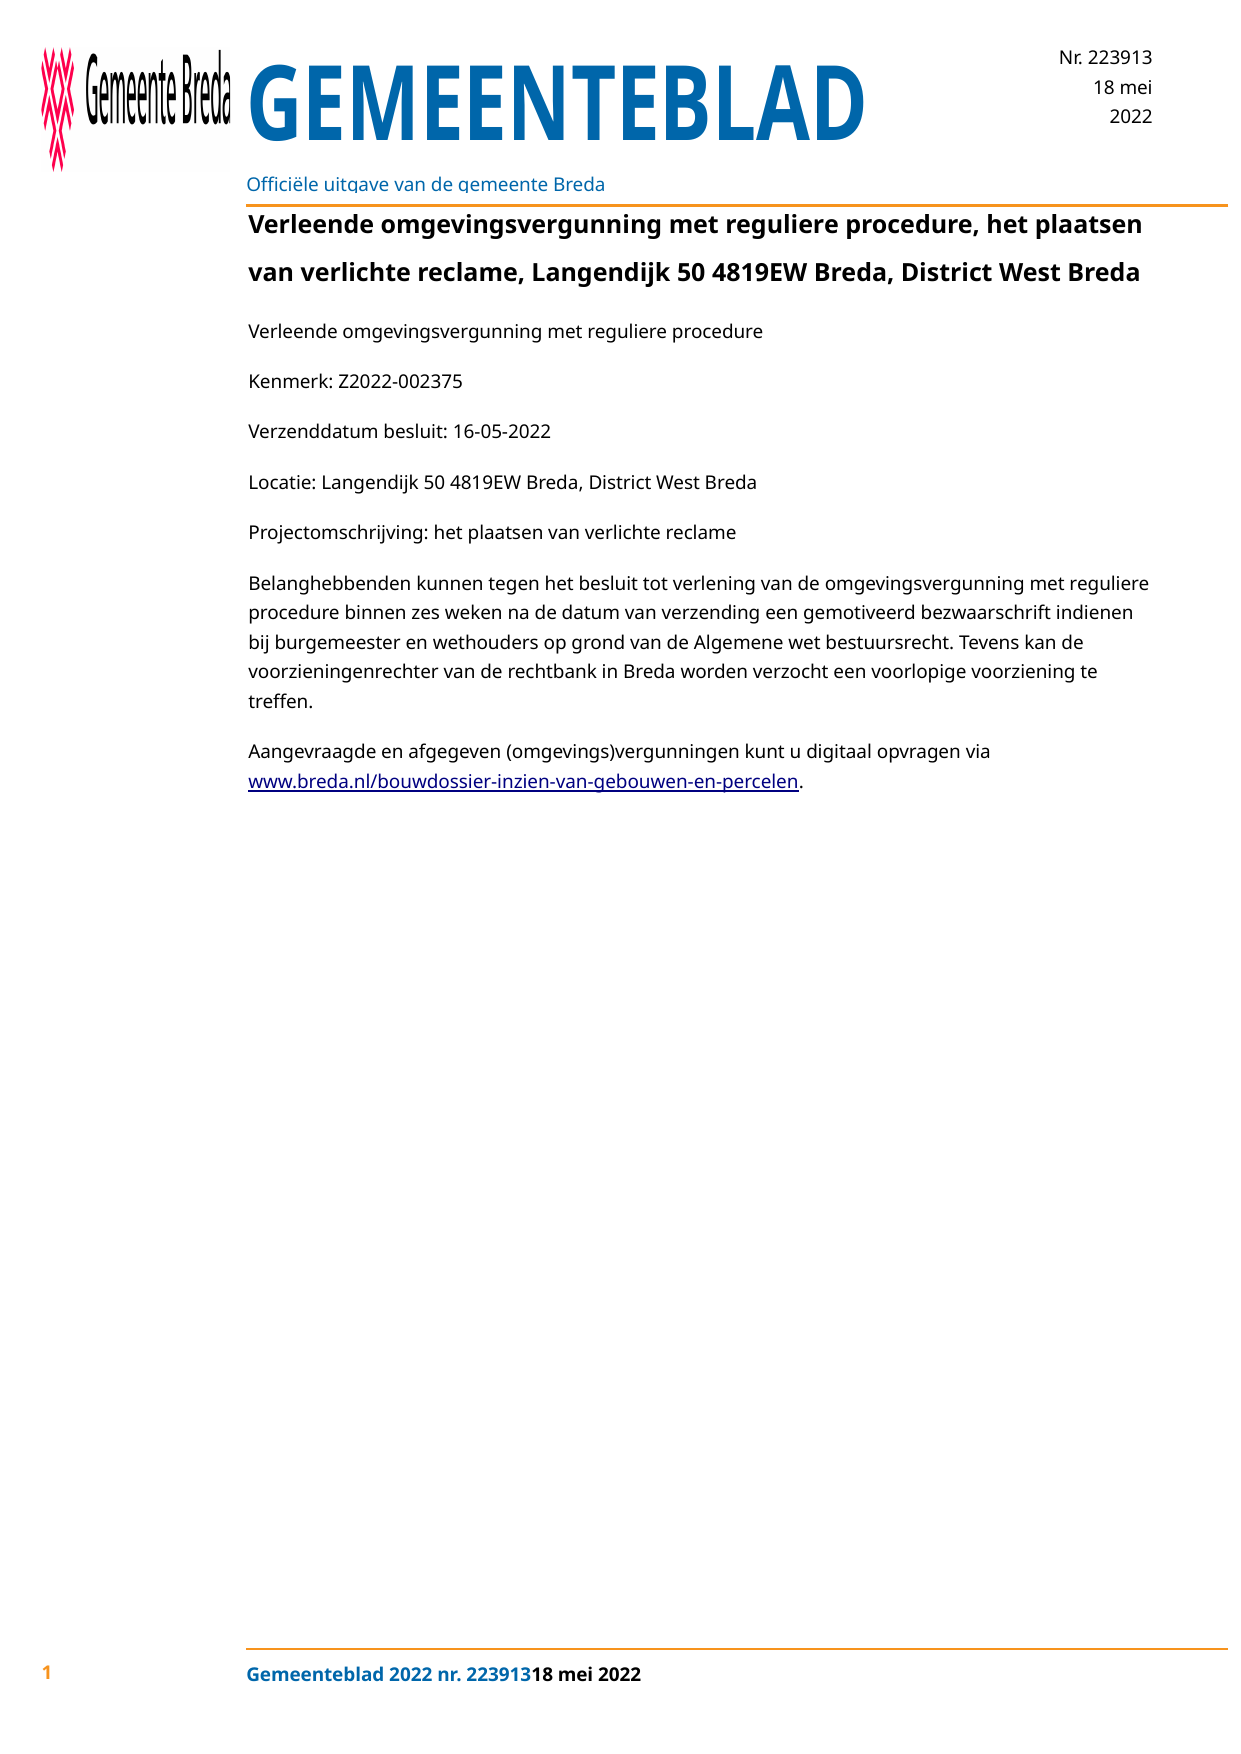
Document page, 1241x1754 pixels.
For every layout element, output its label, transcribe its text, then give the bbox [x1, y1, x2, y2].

text Kenmerk: Z2022-002375 [248, 368, 1152, 394]
text Verzenddatum besluit: 16-05-2022 [248, 419, 1152, 444]
text Belanghebbenden kunnen tegen het besluit tot verlening van de omgevingsvergunning met reguliere procedure binnen zes weken na de datum van verzending een gemotiveerd bezwaarschrift indienen bij burgemeester en wethouders op grond van de Algemene wet bestuursrecht. Tevens kan de voorzieningenrechter van de rechtbank in Breda worden verzocht een voorlopige voorziening te treffen. [248, 570, 1152, 714]
picture [41, 47, 231, 172]
text Locatie: Langendijk 50 4819EW Breda, District West Breda [248, 469, 1152, 495]
text Verleende omgevingsvergunning met reguliere procedure, het plaatsen van verlichte reclame, Langendijk 50 4819EW Breda, District West Breda [248, 207, 1152, 288]
text Projectomschrijving: het plaatsen van verlichte reclame [248, 519, 1152, 545]
text Verleende omgevingsvergunning met reguliere procedure [248, 318, 1152, 344]
text Aangevraagde en afgegeven (omgevings)vergunningen kunt u digitaal opvragen via www.breda.nl/bouwdossier-inzien-van-gebouwen-en-percelen. [248, 739, 1152, 794]
